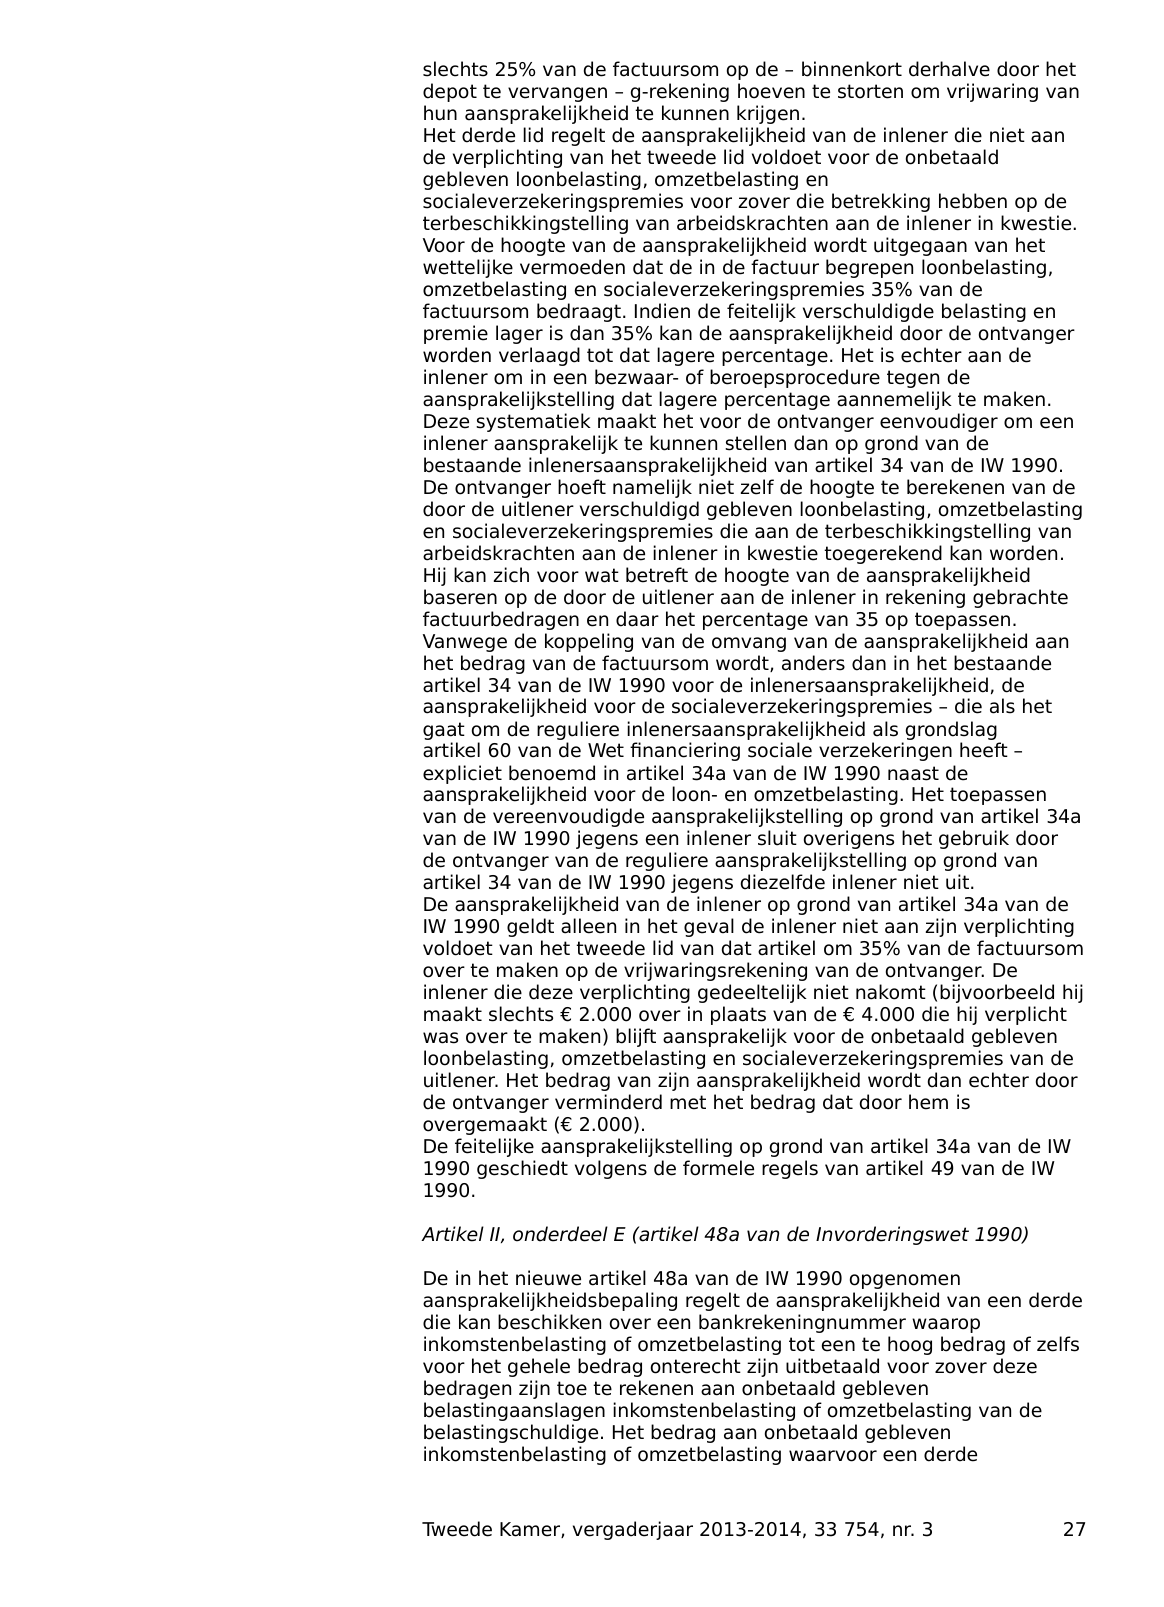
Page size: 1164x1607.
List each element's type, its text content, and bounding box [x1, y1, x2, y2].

text Deze systematiek maakt het voor de ontvanger eenvoudiger om een inlener aansprakelijk te kunnen stellen dan op grond van de bestaande inlenersaansprakelijkheid van artikel 34 van de IW 1990. De ontvanger hoeft namelijk niet zelf de hoogte te berekenen van de door de uitlener verschuldigd gebleven loonbelasting, omzetbelasting en socialeverzekeringspremies die aan de terbeschikkingstelling van arbeidskrachten aan de inlener in kwestie toegerekend kan worden. Hij kan zich voor wat betreft de hoogte van de aansprakelijkheid baseren op de door de uitlener aan de inlener in rekening gebrachte factuurbedragen en daar het percentage van 35 op toepassen. Vanwege de koppeling van de omvang van de aansprakelijkheid aan het bedrag van de factuursom wordt, anders dan in het bestaande artikel 34 van de IW 1990 voor de inlenersaansprakelijkheid, de aansprakelijkheid voor de socialeverzekeringspremies – die als het gaat om de reguliere inlenersaansprakelijkheid als grondslag artikel 60 van de Wet financiering sociale verzekeringen heeft – expliciet benoemd in artikel 34a van de IW 1990 naast de aansprakelijkheid voor de loon- en omzetbelasting. Het toepassen van de vereenvoudigde aansprakelijkstelling op grond van artikel 34a van de IW 1990 jegens een inlener sluit overigens het gebruik door de ontvanger van de reguliere aansprakelijkstelling op grond van artikel 34 van de IW 1990 jegens diezelfde inlener niet uit. [422, 411, 1087, 894]
text De aansprakelijkheid van de inlener op grond van artikel 34a van de IW 1990 geldt alleen in het geval de inlener niet aan zijn verplichting voldoet van het tweede lid van dat artikel om 35% van de factuursom over te maken op de vrijwaringsrekening van de ontvanger. De inlener die deze verplichting gedeeltelijk niet nakomt (bijvoorbeeld hij maakt slechts € 2.000 over in plaats van de € 4.000 die hij verplicht was over te maken) blijft aansprakelijk voor de onbetaald gebleven loonbelasting, omzetbelasting en socialeverzekeringspremies van de uitlener. Het bedrag van zijn aansprakelijkheid wordt dan echter door de ontvanger verminderd met het bedrag dat door hem is overgemaakt (€ 2.000). [422, 894, 1087, 1136]
text De in het nieuwe artikel 48a van de IW 1990 opgenomen aansprakelijkheidsbepaling regelt de aansprakelijkheid van een derde die kan beschikken over een bankrekeningnummer waarop inkomstenbelasting of omzetbelasting tot een te hoog bedrag of zelfs voor het gehele bedrag onterecht zijn uitbetaald voor zover deze bedragen zijn toe te rekenen aan onbetaald gebleven belastingaanslagen inkomstenbelasting of omzetbelasting van de belastingschuldige. Het bedrag aan onbetaald gebleven inkomstenbelasting of omzetbelasting waarvoor een derde [422, 1268, 1087, 1466]
text slechts 25% van de factuursom op de – binnenkort derhalve door het depot te vervangen – g-rekening hoeven te storten om vrijwaring van hun aansprakelijkheid te kunnen krijgen. [422, 59, 1087, 125]
text Het derde lid regelt de aansprakelijkheid van de inlener die niet aan de verplichting van het tweede lid voldoet voor de onbetaald gebleven loonbelasting, omzetbelasting en socialeverzekeringspremies voor zover die betrekking hebben op de terbeschikkingstelling van arbeidskrachten aan de inlener in kwestie. Voor de hoogte van de aansprakelijkheid wordt uitgegaan van het wettelijke vermoeden dat de in de factuur begrepen loonbelasting, omzetbelasting en socialeverzekeringspremies 35% van de factuursom bedraagt. Indien de feitelijk verschuldigde belasting en premie lager is dan 35% kan de aansprakelijkheid door de ontvanger worden verlaagd tot dat lagere percentage. Het is echter aan de inlener om in een bezwaar- of beroepsprocedure tegen de aansprakelijkstelling dat lagere percentage aannemelijk te maken. [422, 125, 1087, 411]
subtitle Artikel II, onderdeel E (artikel 48a van de Invorderingswet 1990) [422, 1224, 1087, 1246]
text De feitelijke aansprakelijkstelling op grond van artikel 34a van de IW 1990 geschiedt volgens de formele regels van artikel 49 van de IW 1990. [422, 1136, 1087, 1202]
